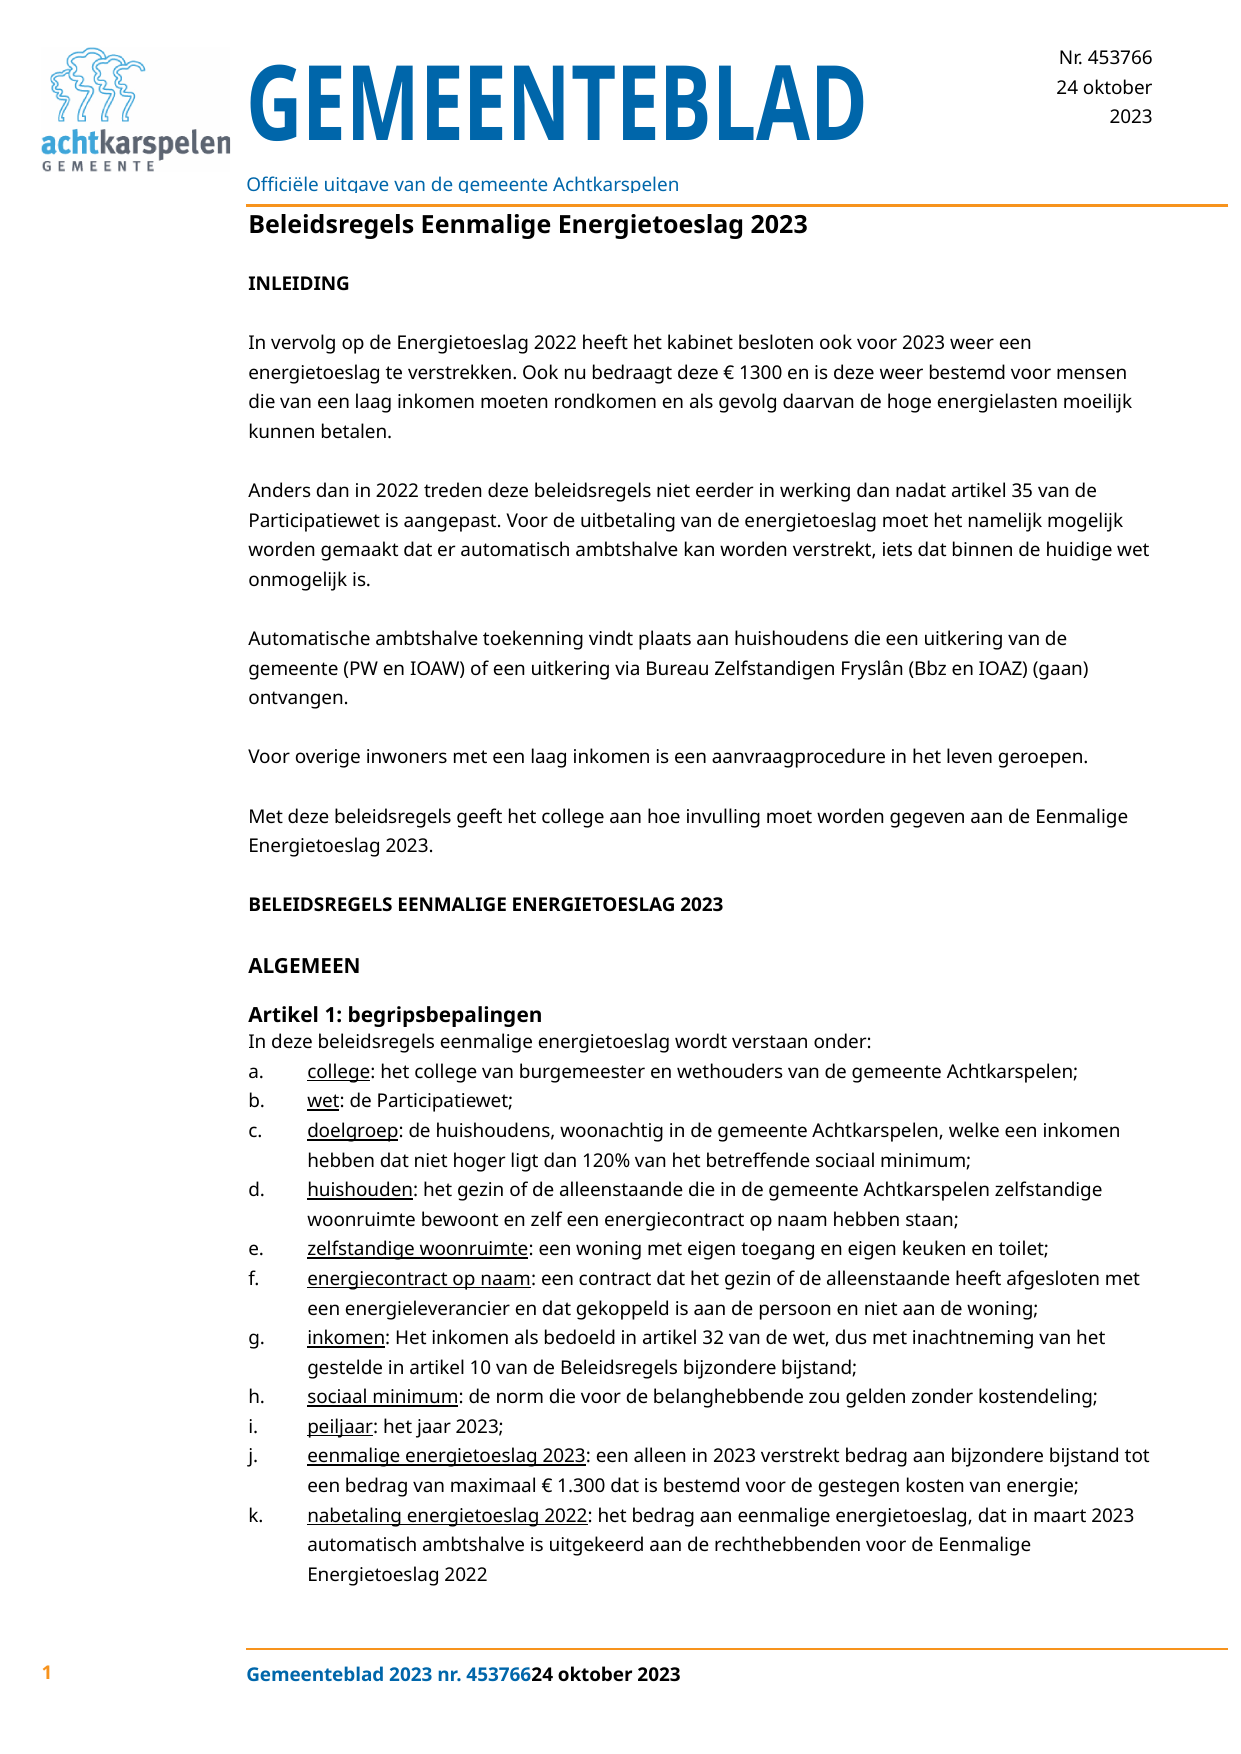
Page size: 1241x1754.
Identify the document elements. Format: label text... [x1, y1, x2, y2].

text In deze beleidsregels eenmalige energietoeslag wordt verstaan onder: [248, 1028, 1152, 1054]
text BELEIDSREGELS EENMALIGE ENERGIETOESLAG 2023 [248, 892, 1152, 917]
text Beleidsregels Eenmalige Energietoeslag 2023 [248, 207, 1152, 241]
list inkomen: Het inkomen als bedoeld in artikel 32 van de wet, dus met inachtneming van het gestelde in artikel 10 van de Beleidsregels bijzondere bijstand; [248, 1324, 1152, 1379]
text Met deze beleidsregels geeft het college aan hoe invulling moet worden gegeven aan de Eenmalige Energietoeslag 2023. [248, 803, 1152, 858]
list zelfstandige woonruimte: een woning met eigen toegang en eigen keuken en toilet; [248, 1236, 1152, 1261]
list energiecontract op naam: een contract dat het gezin of de alleenstaande heeft afgesloten met een energieleverancier en dat gekoppeld is aan de persoon en niet aan de woning; [248, 1265, 1152, 1320]
text Automatische ambtshalve toekenning vindt plaats aan huishoudens die een uitkering van de gemeente (PW en IOAW) of een uitkering via Bureau Zelfstandigen Fryslân (Bbz en IOAZ) (gaan) ontvangen. [248, 625, 1152, 710]
text ALGEMEEN [248, 951, 1152, 979]
list peiljaar: het jaar 2023; [248, 1413, 1152, 1439]
list college: het college van burgemeester en wethouders van de gemeente Achtkarspelen; [248, 1058, 1152, 1084]
text Anders dan in 2022 treden deze beleidsregels niet eerder in werking dan nadat artikel 35 van de Participatiewet is aangepast. Voor de uitbetaling van de energietoeslag moet het namelijk mogelijk worden gemaakt dat er automatisch ambtshalve kan worden verstrekt, iets dat binnen de huidige wet onmogelijk is. [248, 477, 1152, 592]
list eenmalige energietoeslag 2023: een alleen in 2023 verstrekt bedrag aan bijzondere bijstand tot een bedrag van maximaal € 1.300 dat is bestemd voor de gestegen kosten van energie; [248, 1443, 1152, 1498]
list wet: de Participatiewet; [248, 1088, 1152, 1113]
text In vervolg op de Energietoeslag 2022 heeft het kabinet besloten ook voor 2023 weer een energietoeslag te verstrekken. Ook nu bedraagt deze € 1300 en is deze weer bestemd voor mensen die van een laag inkomen moeten rondkomen en als gevolg daarvan de hoge energielasten moeilijk kunnen betalen. [248, 329, 1152, 444]
text INLEIDING [248, 270, 1152, 296]
text Artikel 1: begripsbepalingen [248, 1000, 1152, 1028]
list sociaal minimum: de norm die voor de belanghebbende zou gelden zonder kostendeling; [248, 1383, 1152, 1409]
text Voor overige inwoners met een laag inkomen is een aanvraagprocedure in het leven geroepen. [248, 744, 1152, 769]
list nabetaling energietoeslag 2022: het bedrag aan eenmalige energietoeslag, dat in maart 2023 automatisch ambtshalve is uitgekeerd aan de rechthebbenden voor de Eenmalige Energietoeslag 2022 [248, 1502, 1152, 1587]
list doelgroep: de huishoudens, woonachtig in de gemeente Achtkarspelen, welke een inkomen hebben dat niet hoger ligt dan 120% van het betreffende sociaal minimum; [248, 1117, 1152, 1172]
list huishouden: het gezin of de alleenstaande die in de gemeente Achtkarspelen zelfstandige woonruimte bewoont en zelf een energiecontract op naam hebben staan; [248, 1176, 1152, 1232]
picture [41, 47, 231, 172]
